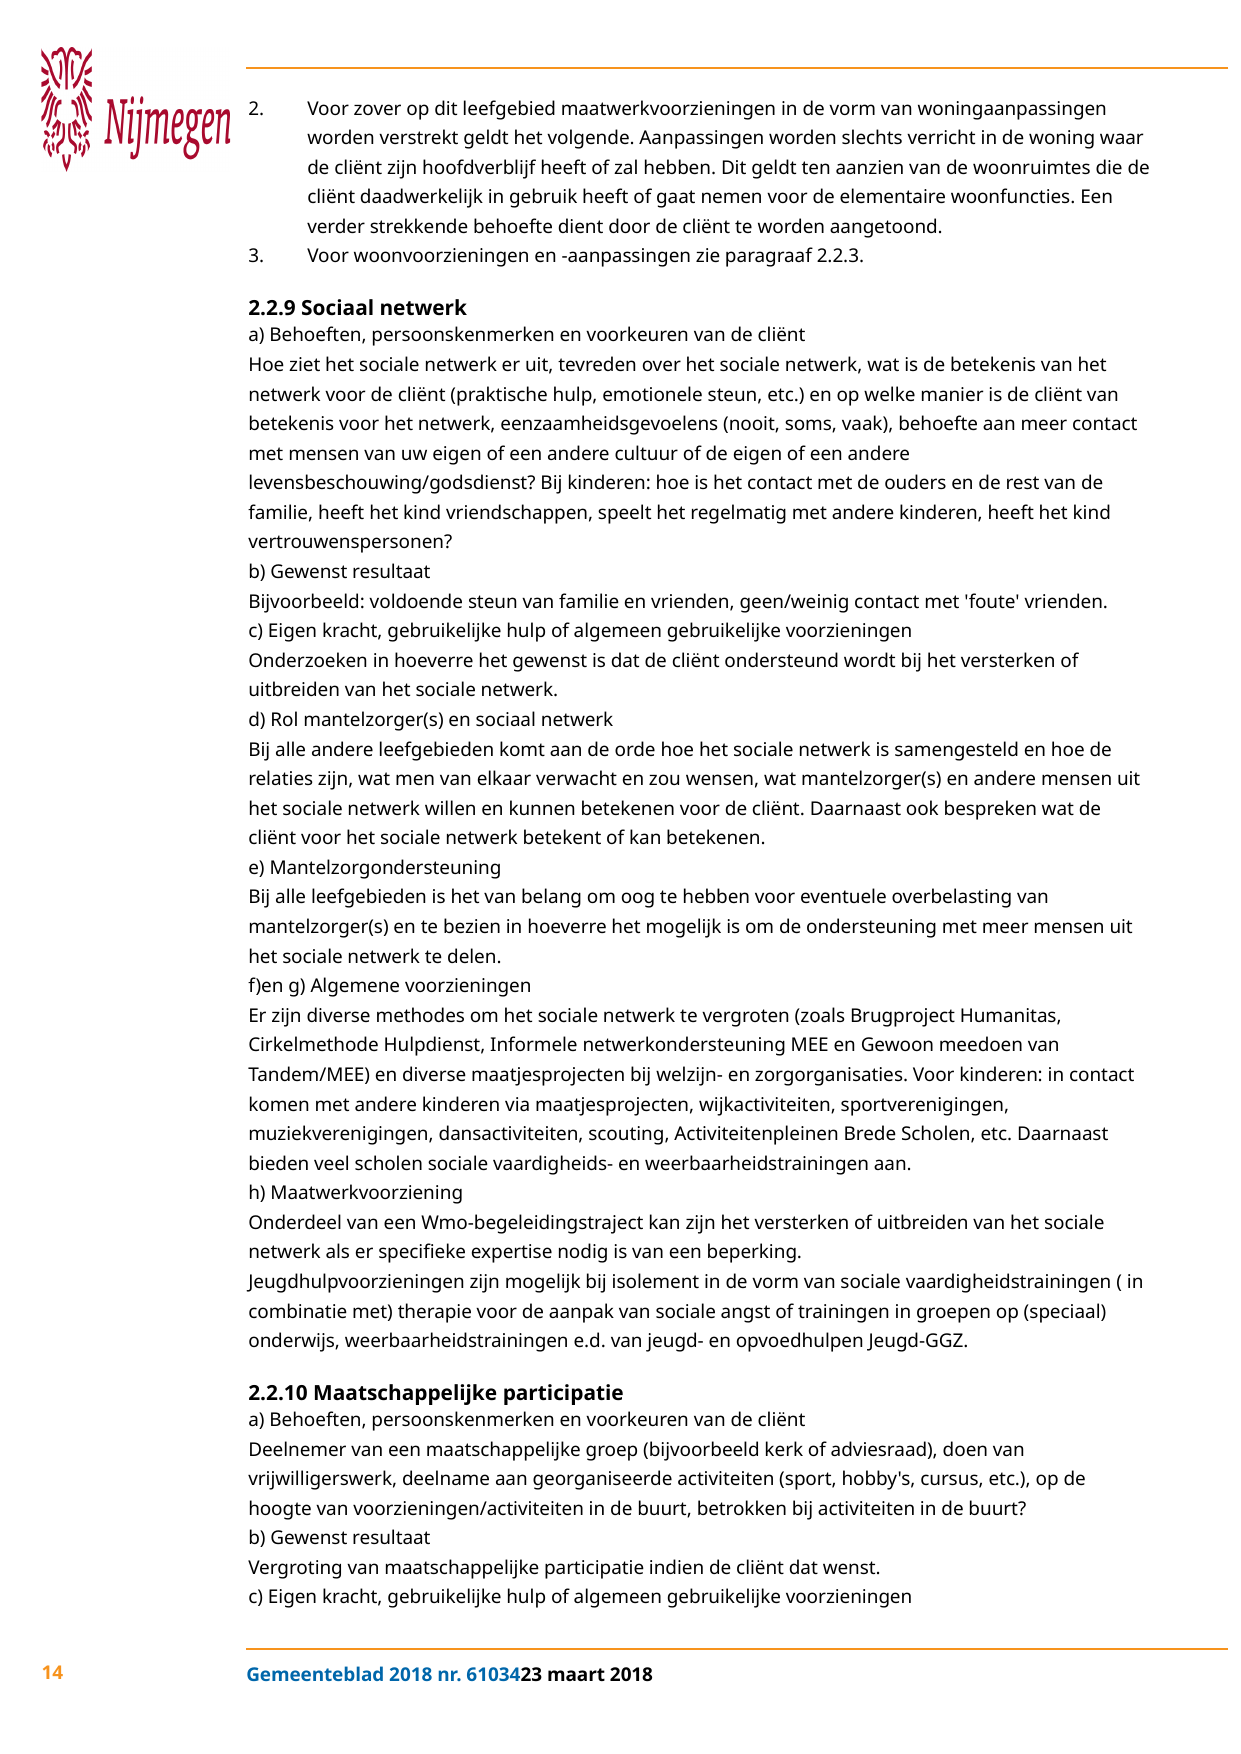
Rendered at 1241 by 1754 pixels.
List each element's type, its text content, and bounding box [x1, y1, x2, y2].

text a) Behoeften, persoonskenmerken en voorkeuren van de cliënt [248, 322, 1152, 347]
text c) Eigen kracht, gebruikelijke hulp of algemeen gebruikelijke voorzieningen [248, 617, 1152, 643]
text Bijvoorbeeld: voldoende steun van familie en vrienden, geen/weinig contact met 'foute' vrienden. [248, 588, 1152, 613]
text Onderdeel van een Wmo-begeleidingstraject kan zijn het versterken of uitbreiden van het sociale netwerk als er specifieke expertise nodig is van een beperking. [248, 1209, 1152, 1264]
text 2.2.9 Sociaal netwerk [248, 293, 1152, 322]
text Jeugdhulpvoorzieningen zijn mogelijk bij isolement in de vorm van sociale vaardigheidstrainingen ( in combinatie met) therapie voor de aanpak van sociale angst of trainingen in groepen op (speciaal) onderwijs, weerbaarheidstrainingen e.d. van jeugd- en opvoedhulpen Jeugd-GGZ. [248, 1268, 1152, 1353]
text Vergroting van maatschappelijke participatie indien de cliënt dat wenst. [248, 1554, 1152, 1580]
text h) Maatwerkvoorziening [248, 1179, 1152, 1205]
list Voor zover op dit leefgebied maatwerkvoorzieningen in de vorm van woningaanpassingen worden verstrekt geldt het volgende. Aanpassingen worden slechts verricht in de woning waar de cliënt zijn hoofdverblijf heeft of zal hebben. Dit geldt ten aanzien van de woonruimtes die de cliënt daadwerkelijk in gebruik heeft of gaat nemen voor de elementaire woonfuncties. Een verder strekkende behoefte dient door de cliënt te worden aangetoond. [248, 95, 1152, 239]
text Bij alle leefgebieden is het van belang om oog te hebben voor eventuele overbelasting van mantelzorger(s) en te bezien in hoeverre het mogelijk is om de ondersteuning met meer mensen uit het sociale netwerk te delen. [248, 884, 1152, 968]
text f)en g) Algemene voorzieningen [248, 972, 1152, 998]
text Hoe ziet het sociale netwerk er uit, tevreden over het sociale netwerk, wat is de betekenis van het netwerk voor de cliënt (praktische hulp, emotionele steun, etc.) en op welke manier is de cliënt van betekenis voor het netwerk, eenzaamheidsgevoelens (nooit, soms, vaak), behoefte aan meer contact met mensen van uw eigen of een andere cultuur of de eigen of een andere levensbeschouwing/godsdienst? Bij kinderen: hoe is het contact met de ouders en de rest van de familie, heeft het kind vriendschappen, speelt het regelmatig met andere kinderen, heeft het kind vertrouwenspersonen? [248, 351, 1152, 554]
picture [41, 47, 231, 172]
text c) Eigen kracht, gebruikelijke hulp of algemeen gebruikelijke voorzieningen [248, 1584, 1152, 1609]
text b) Gewenst resultaat [248, 1524, 1152, 1550]
text e) Mantelzorgondersteuning [248, 854, 1152, 880]
text d) Rol mantelzorger(s) en sociaal netwerk [248, 706, 1152, 732]
text Er zijn diverse methodes om het sociale netwerk te vergroten (zoals Brugproject Humanitas, Cirkelmethode Hulpdienst, Informele netwerkondersteuning MEE en Gewoon meedoen van Tandem/MEE) en diverse maatjesprojecten bij welzijn- en zorgorganisaties. Voor kinderen: in contact komen met andere kinderen via maatjesprojecten, wijkactiviteiten, sportverenigingen, muziekverenigingen, dansactiviteiten, scouting, Activiteitenpleinen Brede Scholen, etc. Daarnaast bieden veel scholen sociale vaardigheids- en weerbaarheidstrainingen aan. [248, 1002, 1152, 1176]
text Bij alle andere leefgebieden komt aan de orde hoe het sociale netwerk is samengesteld en hoe de relaties zijn, wat men van elkaar verwacht en zou wensen, wat mantelzorger(s) en andere mensen uit het sociale netwerk willen en kunnen betekenen voor de cliënt. Daarnaast ook bespreken wat de cliënt voor het sociale netwerk betekent of kan betekenen. [248, 736, 1152, 850]
list Voor woonvoorzieningen en -aanpassingen zie paragraaf 2.2.3. [248, 243, 1152, 268]
text b) Gewenst resultaat [248, 558, 1152, 584]
text Deelnemer van een maatschappelijke groep (bijvoorbeeld kerk of adviesraad), doen van vrijwilligerswerk, deelname aan georganiseerde activiteiten (sport, hobby's, cursus, etc.), op de hoogte van voorzieningen/activiteiten in de buurt, betrokken bij activiteiten in de buurt? [248, 1436, 1152, 1521]
text 2.2.10 Maatschappelijke participatie [248, 1378, 1152, 1406]
text a) Behoeften, persoonskenmerken en voorkeuren van de cliënt [248, 1406, 1152, 1432]
text Onderzoeken in hoeverre het gewenst is dat de cliënt ondersteund wordt bij het versterken of uitbreiden van het sociale netwerk. [248, 647, 1152, 702]
